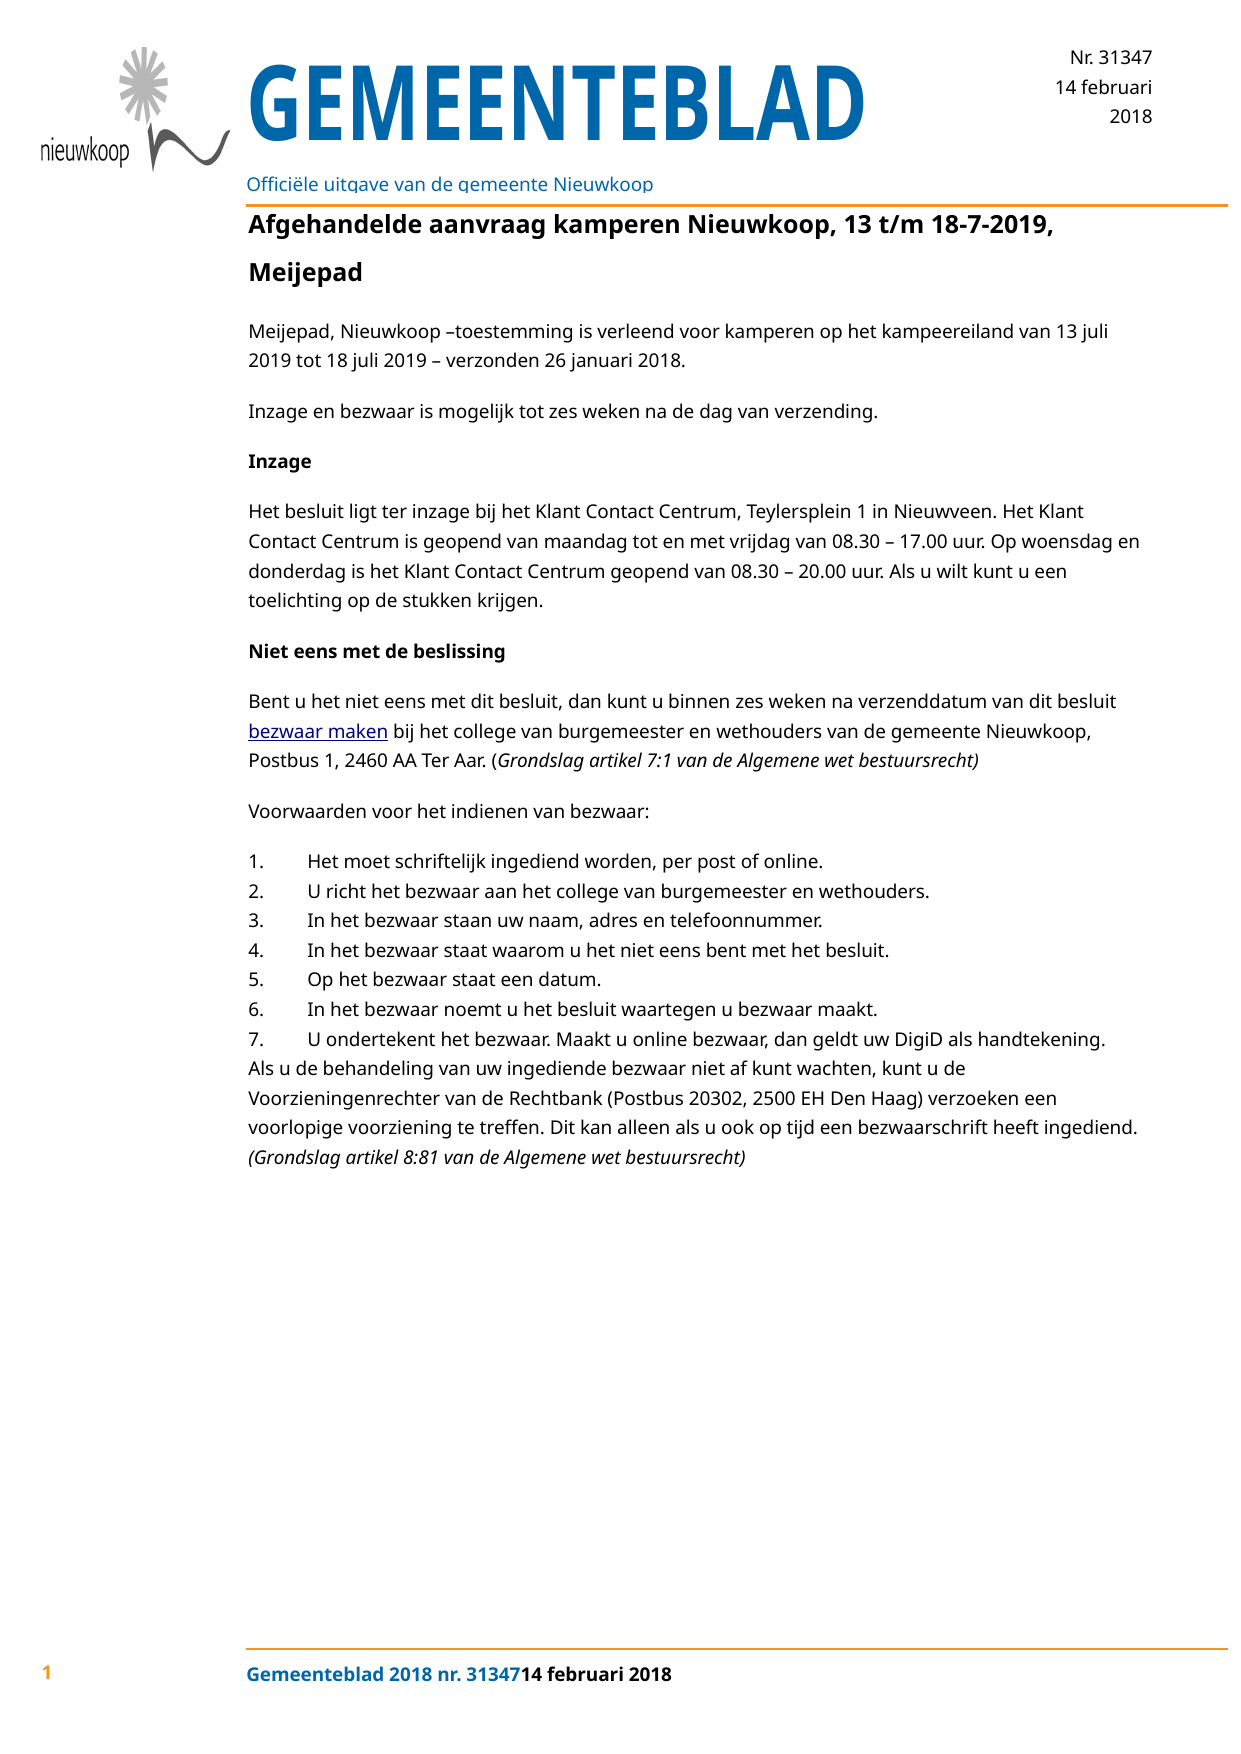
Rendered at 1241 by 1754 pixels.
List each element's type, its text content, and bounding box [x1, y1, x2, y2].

text Als u de behandeling van uw ingediende bezwaar niet af kunt wachten, kunt u de Voorzieningenrechter van de Rechtbank (Postbus 20302, 2500 EH Den Haag) verzoeken een voorlopige voorziening te treffen. Dit kan alleen als u ook op tijd een bezwaarschrift heeft ingediend. (Grondslag artikel 8:81 van de Algemene wet bestuursrecht) [248, 1055, 1152, 1170]
list Het moet schriftelijk ingediend worden, per post of online. [248, 848, 1152, 874]
text Niet eens met de beslissing [248, 638, 1152, 664]
text Bent u het niet eens met dit besluit, dan kunt u binnen zes weken na verzenddatum van dit besluit bezwaar maken bij het college van burgemeester en wethouders van de gemeente Nieuwkoop, Postbus 1, 2460 AA Ter Aar. (Grondslag artikel 7:1 van de Algemene wet bestuursrecht) [248, 688, 1152, 773]
list Op het bezwaar staat een datum. [248, 967, 1152, 992]
text Het besluit ligt ter inzage bij het Klant Contact Centrum, Teylersplein 1 in Nieuwveen. Het Klant Contact Centrum is geopend van maandag tot en met vrijdag van 08.30 – 17.00 uur. Op woensdag en donderdag is het Klant Contact Centrum geopend van 08.30 – 20.00 uur. Als u wilt kunt u een toelichting op de stukken krijgen. [248, 499, 1152, 613]
picture [41, 47, 231, 172]
list In het bezwaar staat waarom u het niet eens bent met het besluit. [248, 937, 1152, 963]
text Voorwaarden voor het indienen van bezwaar: [248, 798, 1152, 824]
text Inzage en bezwaar is mogelijk tot zes weken na de dag van verzending. [248, 398, 1152, 424]
text Meijepad, Nieuwkoop –toestemming is verleend voor kamperen op het kampeereiland van 13 juli 2019 tot 18 juli 2019 – verzonden 26 januari 2018. [248, 318, 1152, 373]
list In het bezwaar noemt u het besluit waartegen u bezwaar maakt. [248, 996, 1152, 1022]
list In het bezwaar staan uw naam, adres en telefoonnummer. [248, 907, 1152, 933]
text Inzage [248, 448, 1152, 474]
list U ondertekent het bezwaar. Maakt u online bezwaar, dan geldt uw DigiD als handtekening. [248, 1026, 1152, 1052]
list U richt het bezwaar aan het college van burgemeester en wethouders. [248, 878, 1152, 904]
text Afgehandelde aanvraag kamperen Nieuwkoop, 13 t/m 18-7-2019, Meijepad [248, 207, 1152, 288]
